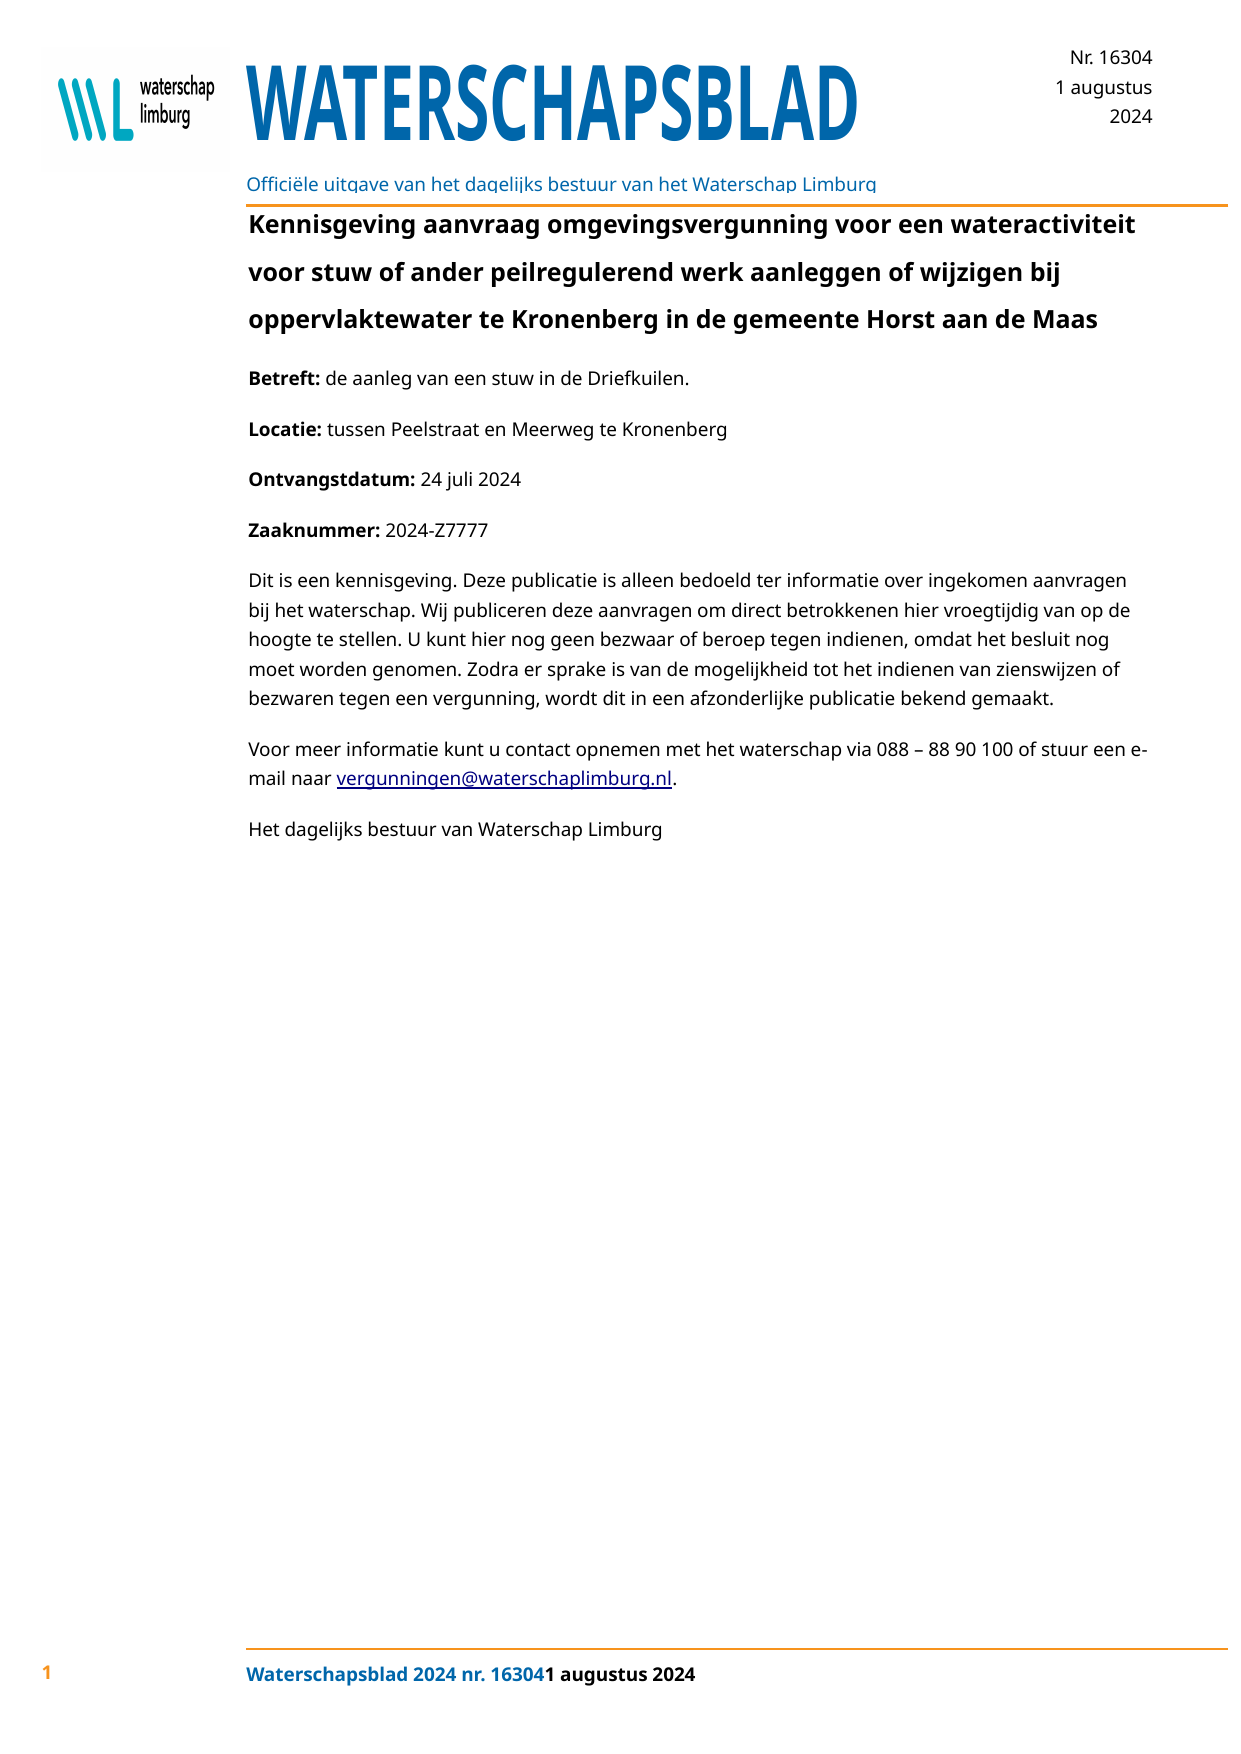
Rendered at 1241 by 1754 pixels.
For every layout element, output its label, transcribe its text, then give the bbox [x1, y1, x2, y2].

text Het dagelijks bestuur van Waterschap Limburg [248, 816, 1152, 842]
text Voor meer informatie kunt u contact opnemen met het waterschap via 088 – 88 90 100 of stuur een e-mail naar vergunningen@waterschaplimburg.nl. [248, 736, 1152, 791]
text Ontvangstdatum: 24 juli 2024 [248, 466, 1152, 492]
text Locatie: tussen Peelstraat en Meerweg te Kronenberg [248, 416, 1152, 442]
text Zaaknummer: 2024-Z7777 [248, 517, 1152, 542]
text Betreft: de aanleg van een stuw in de Driefkuilen. [248, 366, 1152, 391]
text Kennisgeving aanvraag omgevingsvergunning voor een wateractiviteit voor stuw of ander peilregulerend werk aanleggen of wijzigen bij oppervlaktewater te Kronenberg in de gemeente Horst aan de Maas [248, 207, 1152, 336]
picture [41, 47, 231, 172]
text Dit is een kennisgeving. Deze publicatie is alleen bedoeld ter informatie over ingekomen aanvragen bij het waterschap. Wij publiceren deze aanvragen om direct betrokkenen hier vroegtijdig van op de hoogte te stellen. U kunt hier nog geen bezwaar of beroep tegen indienen, omdat het besluit nog moet worden genomen. Zodra er sprake is van de mogelijkheid tot het indienen van zienswijzen of bezwaren tegen een vergunning, wordt dit in een afzonderlijke publicatie bekend gemaakt. [248, 567, 1152, 711]
